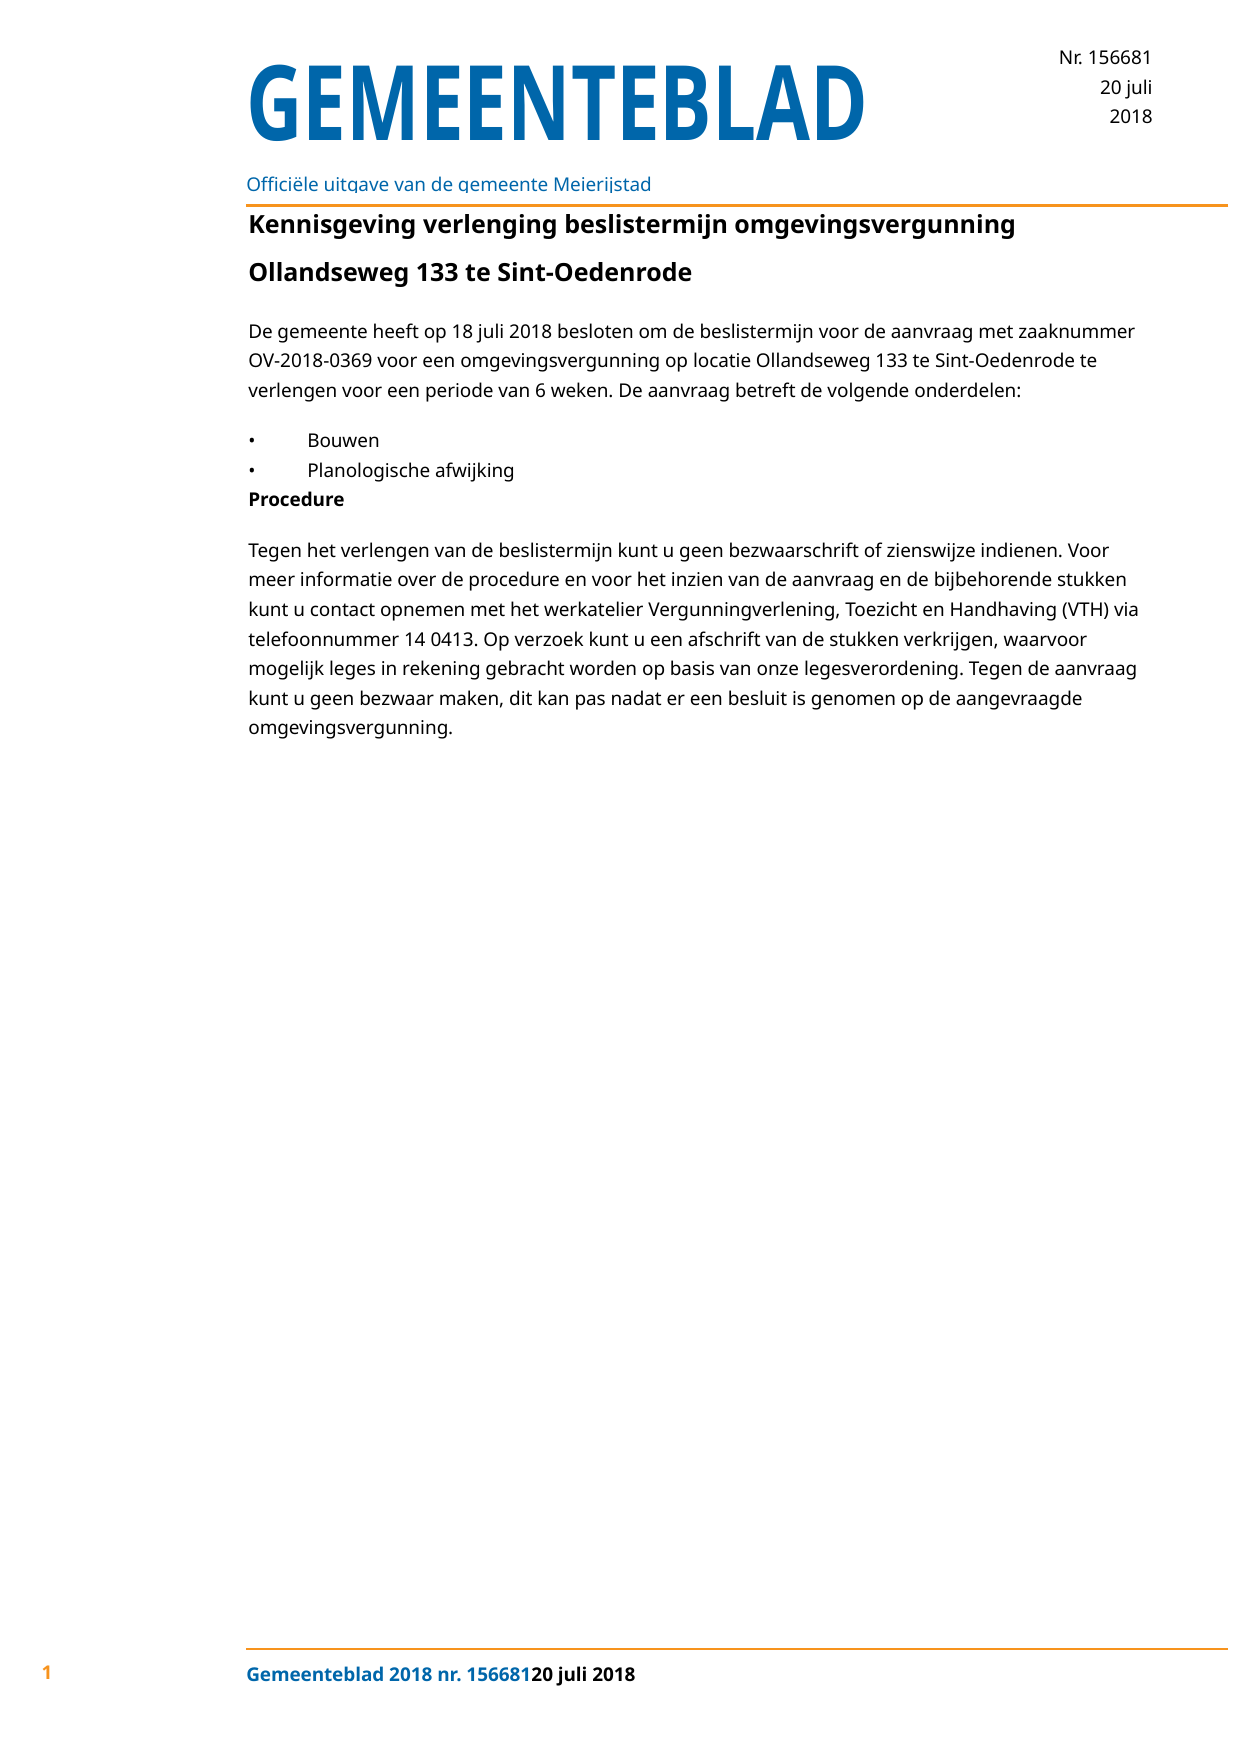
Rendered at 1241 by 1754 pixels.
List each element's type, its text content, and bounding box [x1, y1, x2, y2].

text Procedure [248, 487, 1152, 512]
picture [41, 47, 231, 172]
list Bouwen [248, 427, 1152, 453]
list Planologische afwijking [248, 457, 1152, 483]
text Kennisgeving verlenging beslistermijn omgevingsvergunning Ollandseweg 133 te Sint-Oedenrode [248, 207, 1152, 288]
text Tegen het verlengen van de beslistermijn kunt u geen bezwaarschrift of zienswijze indienen. Voor meer informatie over de procedure en voor het inzien van de aanvraag en de bijbehorende stukken kunt u contact opnemen met het werkatelier Vergunningverlening, Toezicht en Handhaving (VTH) via telefoonnummer 14 0413. Op verzoek kunt u een afschrift van de stukken verkrijgen, waarvoor mogelijk leges in rekening gebracht worden op basis van onze legesverordening. Tegen de aanvraag kunt u geen bezwaar maken, dit kan pas nadat er een besluit is genomen op de aangevraagde omgevingsvergunning. [248, 537, 1152, 740]
text De gemeente heeft op 18 juli 2018 besloten om de beslistermijn voor de aanvraag met zaaknummer OV-2018-0369 voor een omgevingsvergunning op locatie Ollandseweg 133 te Sint-Oedenrode te verlengen voor een periode van 6 weken. De aanvraag betreft de volgende onderdelen: [248, 318, 1152, 403]
